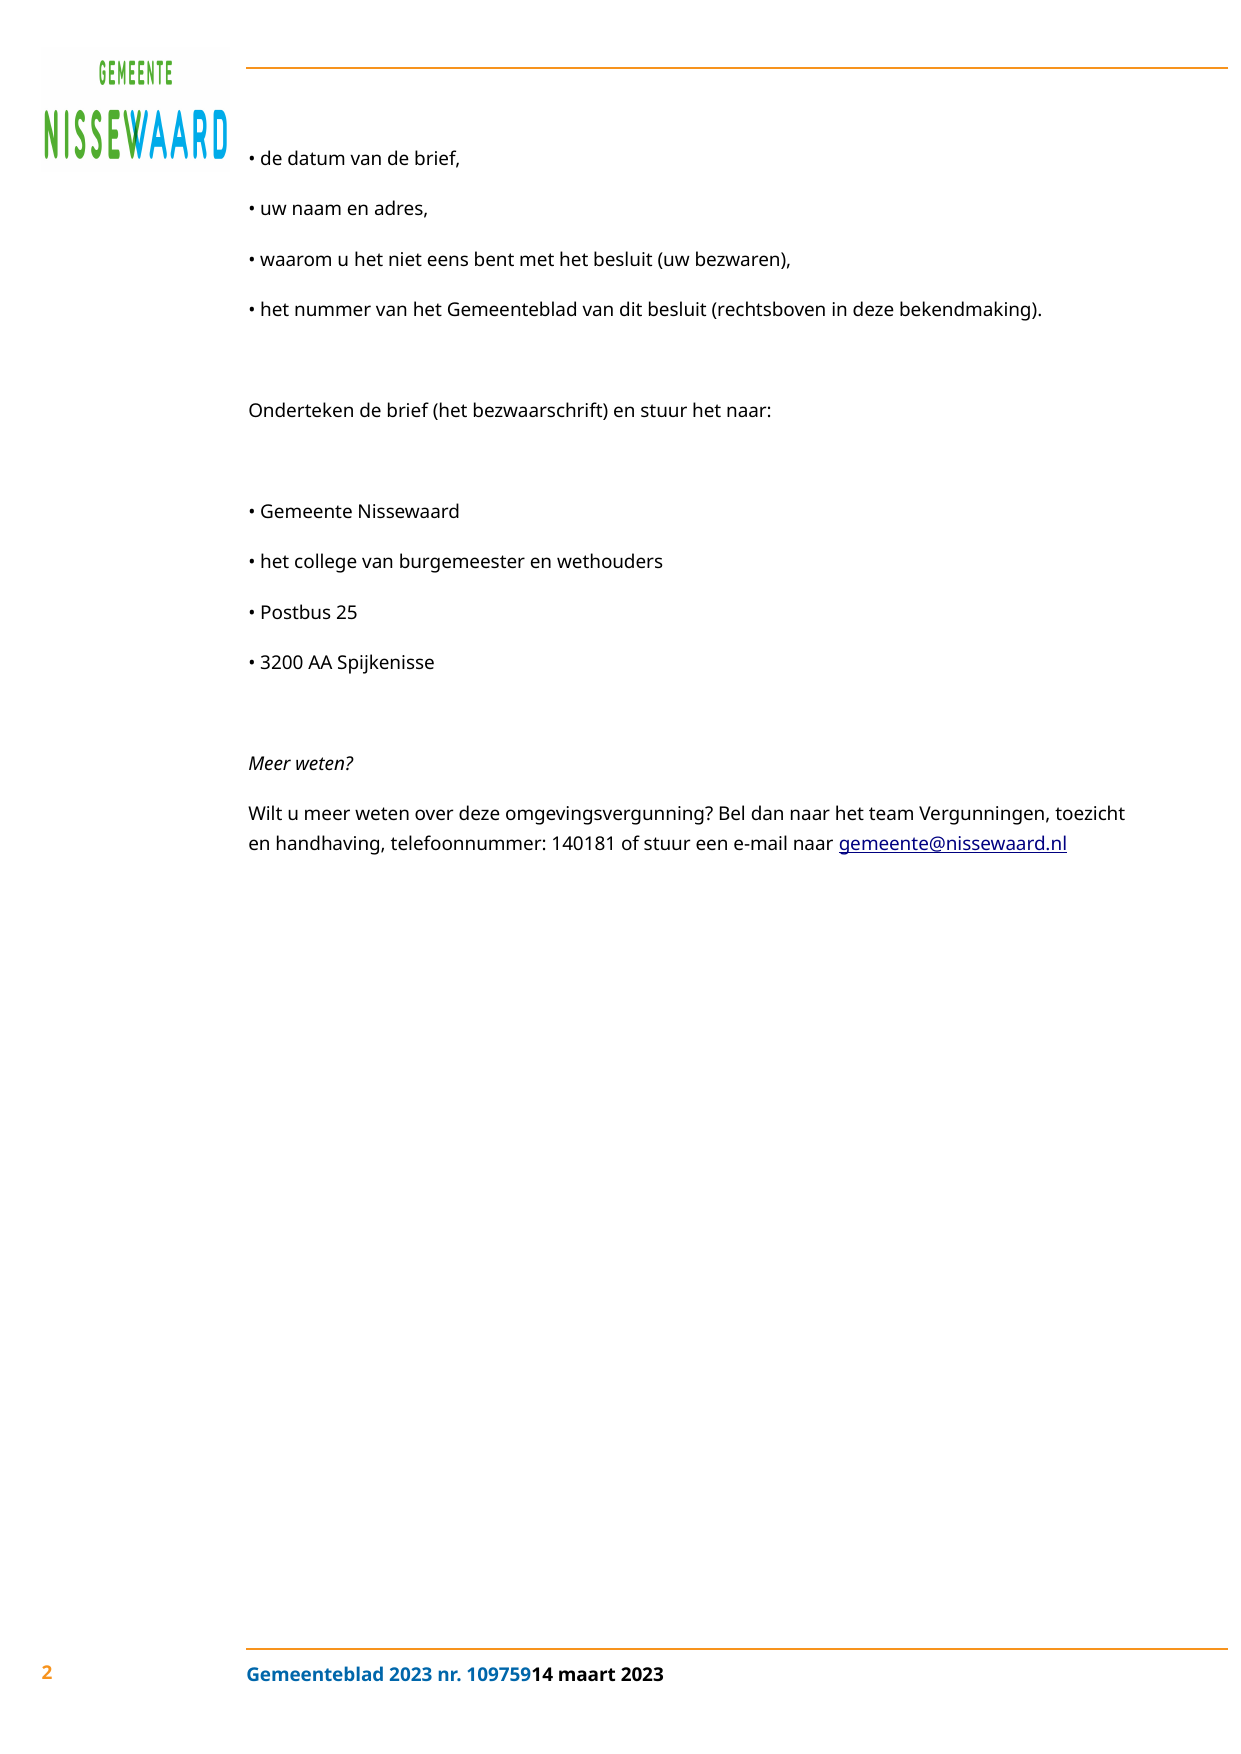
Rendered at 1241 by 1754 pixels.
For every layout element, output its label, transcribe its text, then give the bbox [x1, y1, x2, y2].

text • Postbus 25 [248, 599, 1152, 625]
picture [41, 47, 231, 172]
text • de datum van de brief, [248, 145, 1152, 171]
text Meer weten? [248, 750, 1152, 776]
text • uw naam en adres, [248, 196, 1152, 221]
text Onderteken de brief (het bezwaarschrift) en stuur het naar: [248, 397, 1152, 423]
text • waarom u het niet eens bent met het besluit (uw bezwaren), [248, 246, 1152, 272]
text • 3200 AA Spijkenisse [248, 649, 1152, 675]
text • het nummer van het Gemeenteblad van dit besluit (rechtsboven in deze bekendmaking). [248, 296, 1152, 322]
text • Gemeente Nissewaard [248, 498, 1152, 524]
text Wilt u meer weten over deze omgevingsvergunning? Bel dan naar het team Vergunningen, toezicht en handhaving, telefoonnummer: 140181 of stuur een e-mail naar gemeente@nissewaard.nl [248, 801, 1152, 856]
text • het college van burgemeester en wethouders [248, 548, 1152, 574]
